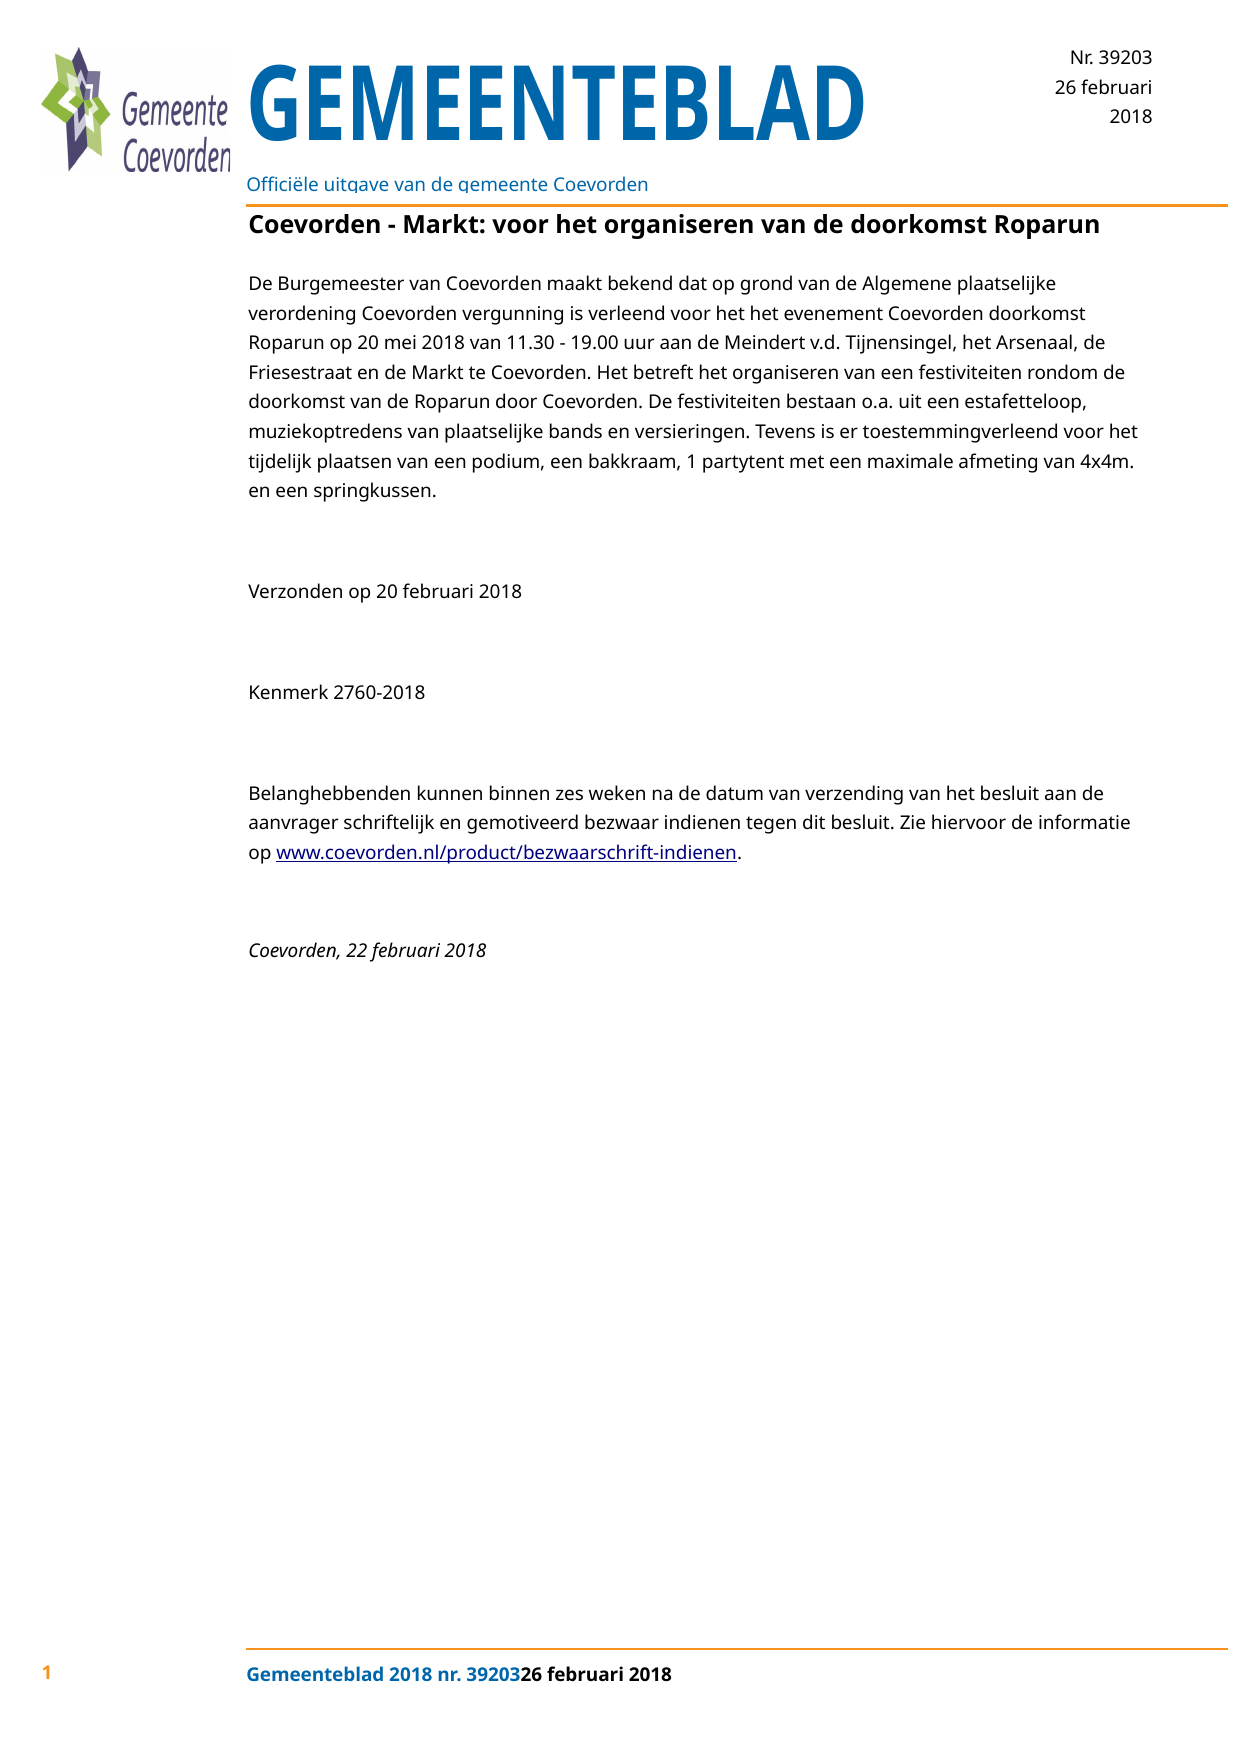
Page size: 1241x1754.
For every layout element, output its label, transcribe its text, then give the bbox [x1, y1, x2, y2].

text Belanghebbenden kunnen binnen zes weken na de datum van verzending van het besluit aan de aanvrager schriftelijk en gemotiveerd bezwaar indienen tegen dit besluit. Zie hiervoor de informatie op www.coevorden.nl/product/bezwaarschrift-indienen. [248, 780, 1152, 865]
text Verzonden op 20 februari 2018 [248, 578, 1152, 604]
text Coevorden - Markt: voor het organiseren van de doorkomst Roparun [248, 207, 1152, 241]
picture [41, 47, 231, 172]
text Kenmerk 2760-2018 [248, 679, 1152, 705]
text De Burgemeester van Coevorden maakt bekend dat op grond van de Algemene plaatselijke verordening Coevorden vergunning is verleend voor het het evenement Coevorden doorkomst Roparun op 20 mei 2018 van 11.30 - 19.00 uur aan de Meindert v.d. Tijnensingel, het Arsenaal, de Friesestraat en de Markt te Coevorden. Het betreft het organiseren van een festiviteiten rondom de doorkomst van de Roparun door Coevorden. De festiviteiten bestaan o.a. uit een estafetteloop, muziekoptredens van plaatselijke bands en versieringen. Tevens is er toestemmingverleend voor het tijdelijk plaatsen van een podium, een bakkraam, 1 partytent met een maximale afmeting van 4x4m. en een springkussen. [248, 270, 1152, 503]
text Coevorden, 22 februari 2018 [248, 937, 1152, 963]
